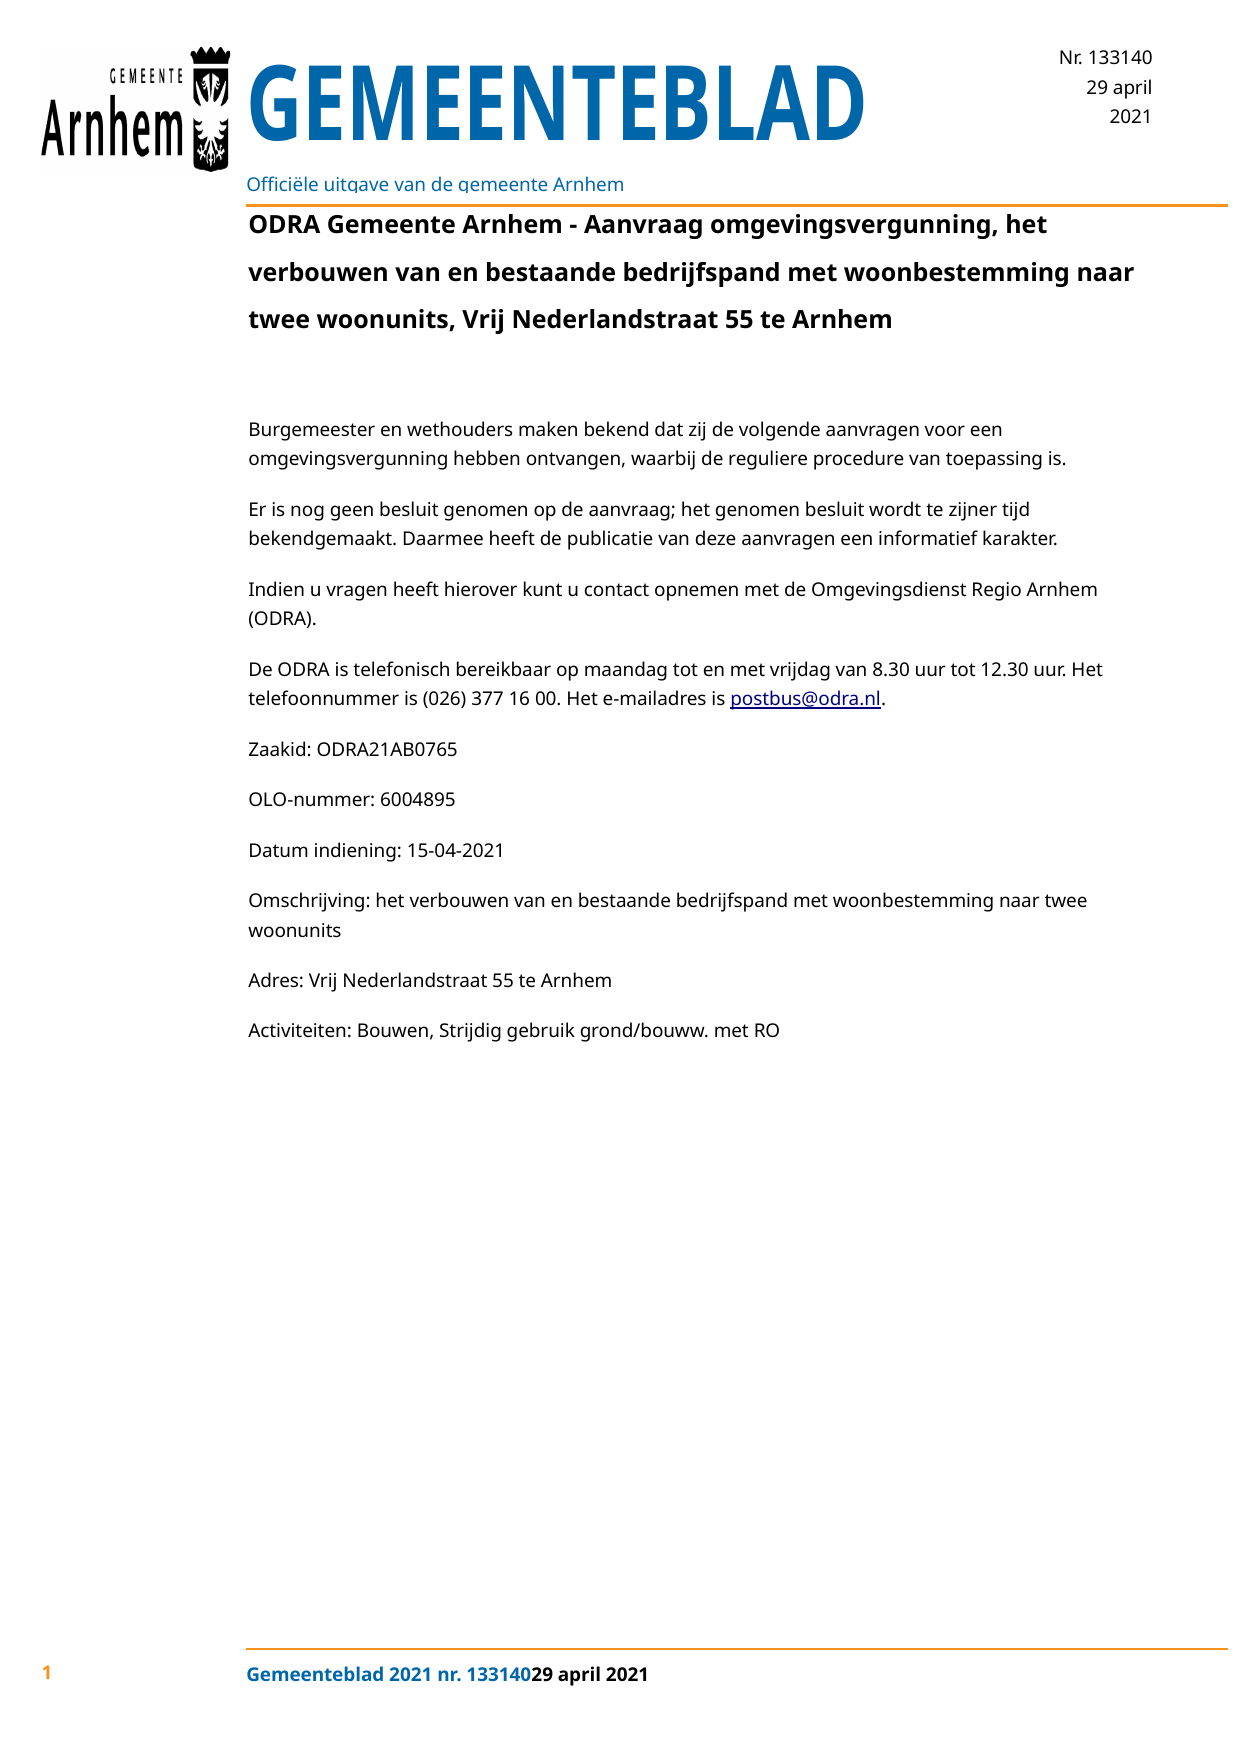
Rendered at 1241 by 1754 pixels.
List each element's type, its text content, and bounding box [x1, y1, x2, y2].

text De ODRA is telefonisch bereikbaar op maandag tot en met vrijdag van 8.30 uur tot 12.30 uur. Het telefoonnummer is (026) 377 16 00. Het e-mailadres is postbus@odra.nl. [248, 656, 1152, 711]
text Datum indiening: 15-04-2021 [248, 837, 1152, 862]
text Indien u vragen heeft hierover kunt u contact opnemen met de Omgevingsdienst Regio Arnhem (ODRA). [248, 576, 1152, 631]
text Omschrijving: het verbouwen van en bestaande bedrijfspand met woonbestemming naar twee woonunits [248, 887, 1152, 942]
text OLO-nummer: 6004895 [248, 786, 1152, 812]
text Burgemeester en wethouders maken bekend dat zij de volgende aanvragen voor een omgevingsvergunning hebben ontvangen, waarbij de reguliere procedure van toepassing is. [248, 416, 1152, 471]
text ODRA Gemeente Arnhem - Aanvraag omgevingsvergunning, het verbouwen van en bestaande bedrijfspand met woonbestemming naar twee woonunits, Vrij Nederlandstraat 55 te Arnhem [248, 207, 1152, 336]
text Activiteiten: Bouwen, Strijdig gebruik grond/bouww. met RO [248, 1018, 1152, 1043]
picture [41, 47, 231, 172]
text Er is nog geen besluit genomen op de aanvraag; het genomen besluit wordt te zijner tijd bekendgemaakt. Daarmee heeft de publicatie van deze aanvragen een informatief karakter. [248, 496, 1152, 551]
text Zaakid: ODRA21AB0765 [248, 736, 1152, 762]
text Adres: Vrij Nederlandstraat 55 te Arnhem [248, 967, 1152, 993]
